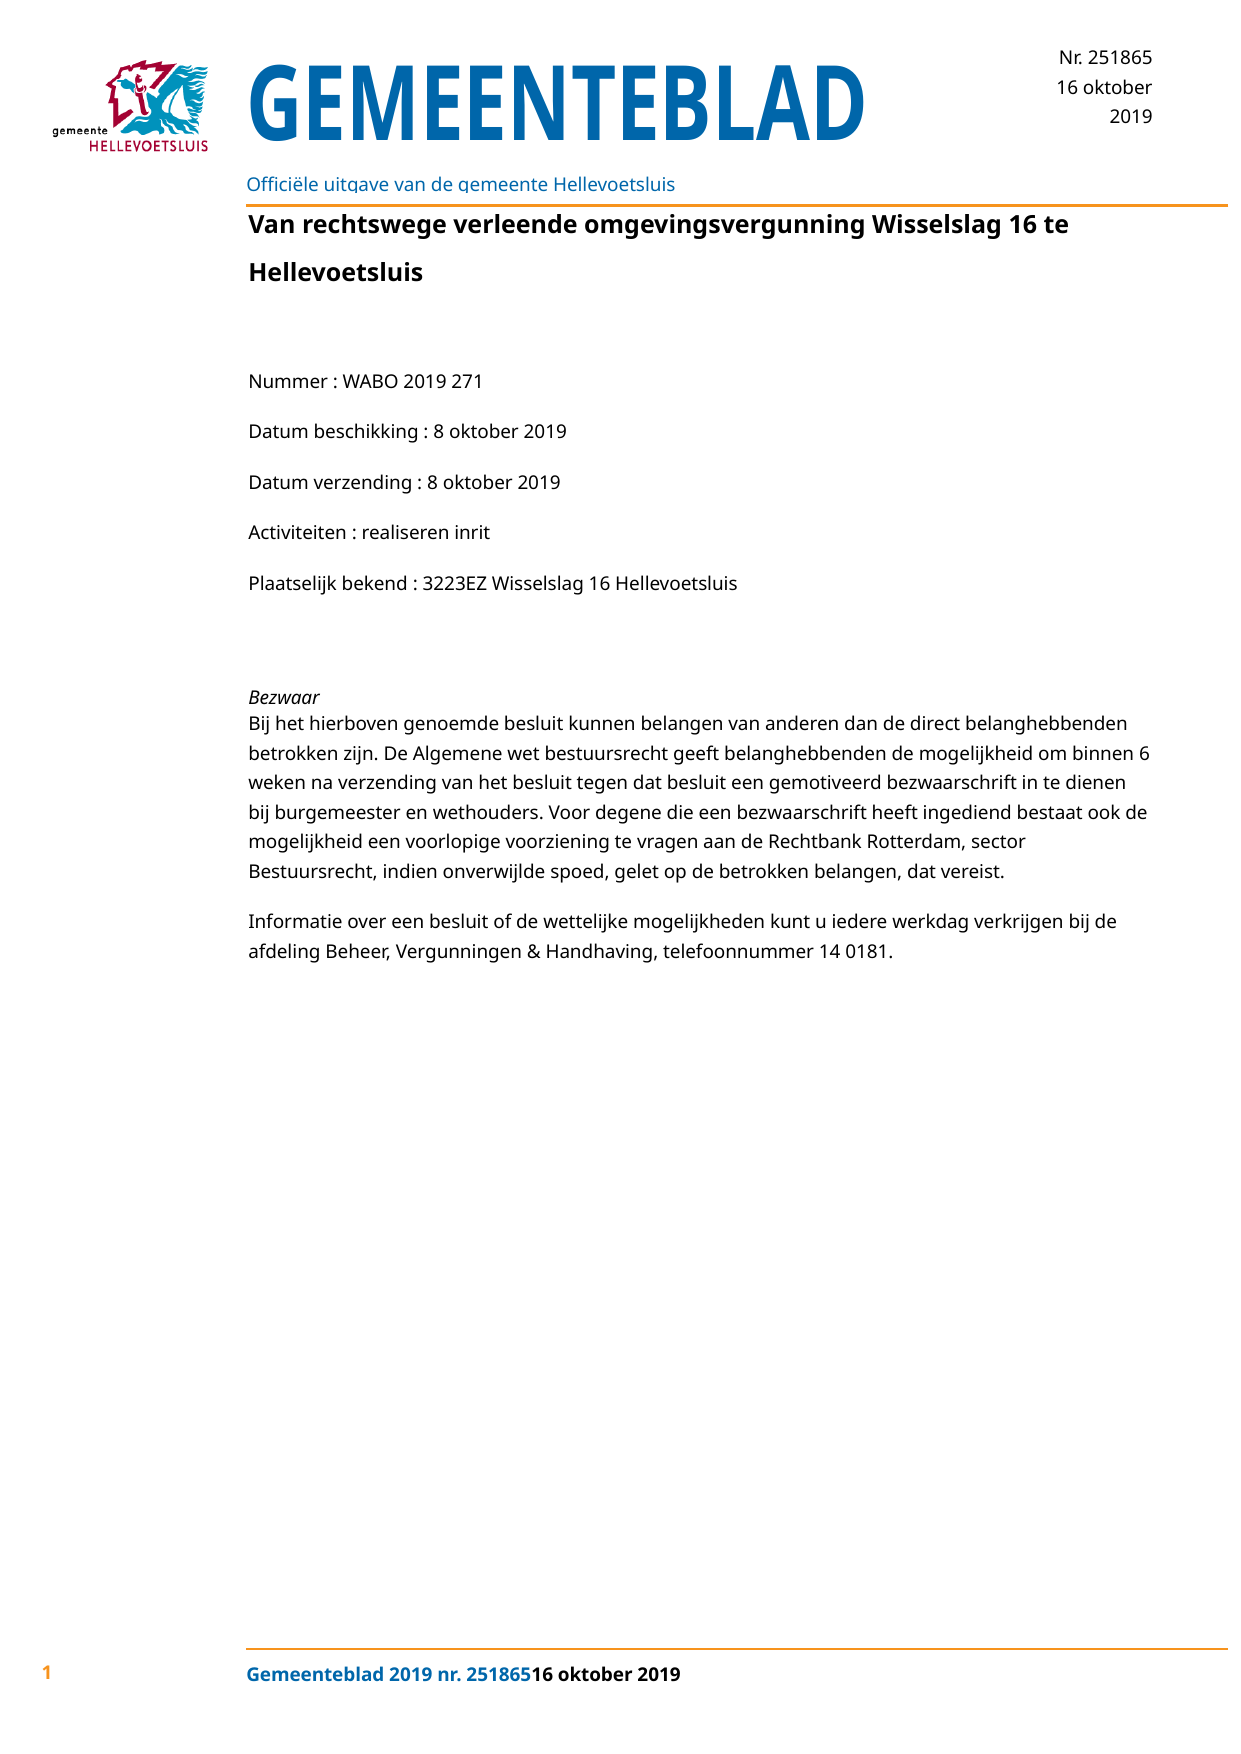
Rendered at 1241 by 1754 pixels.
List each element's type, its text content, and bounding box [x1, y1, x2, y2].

text Datum verzending : 8 oktober 2019 [248, 469, 1152, 495]
text Bezwaar [248, 684, 1152, 710]
text Informatie over een besluit of de wettelijke mogelijkheden kunt u iedere werkdag verkrijgen bij de afdeling Beheer, Vergunningen & Handhaving, telefoonnummer 14 0181. [248, 908, 1152, 964]
text Nummer : WABO 2019 271 [248, 368, 1152, 394]
text Van rechtswege verleende omgevingsvergunning Wisselslag 16 te Hellevoetsluis [248, 207, 1152, 288]
text Datum beschikking : 8 oktober 2019 [248, 419, 1152, 444]
text Activiteiten : realiseren inrit [248, 519, 1152, 545]
text Bij het hierboven genoemde besluit kunnen belangen van anderen dan de direct belanghebbenden betrokken zijn. De Algemene wet bestuursrecht geeft belanghebbenden de mogelijkheid om binnen 6 weken na verzending van het besluit tegen dat besluit een gemotiveerd bezwaarschrift in te dienen bij burgemeester en wethouders. Voor degene die een bezwaarschrift heeft ingediend bestaat ook de mogelijkheid een voorlopige voorziening te vragen aan de Rechtbank Rotterdam, sector Bestuursrecht, indien onverwijlde spoed, gelet op de betrokken belangen, dat vereist. [248, 710, 1152, 884]
text Plaatselijk bekend : 3223EZ Wisselslag 16 Hellevoetsluis [248, 570, 1152, 596]
picture [41, 47, 231, 172]
